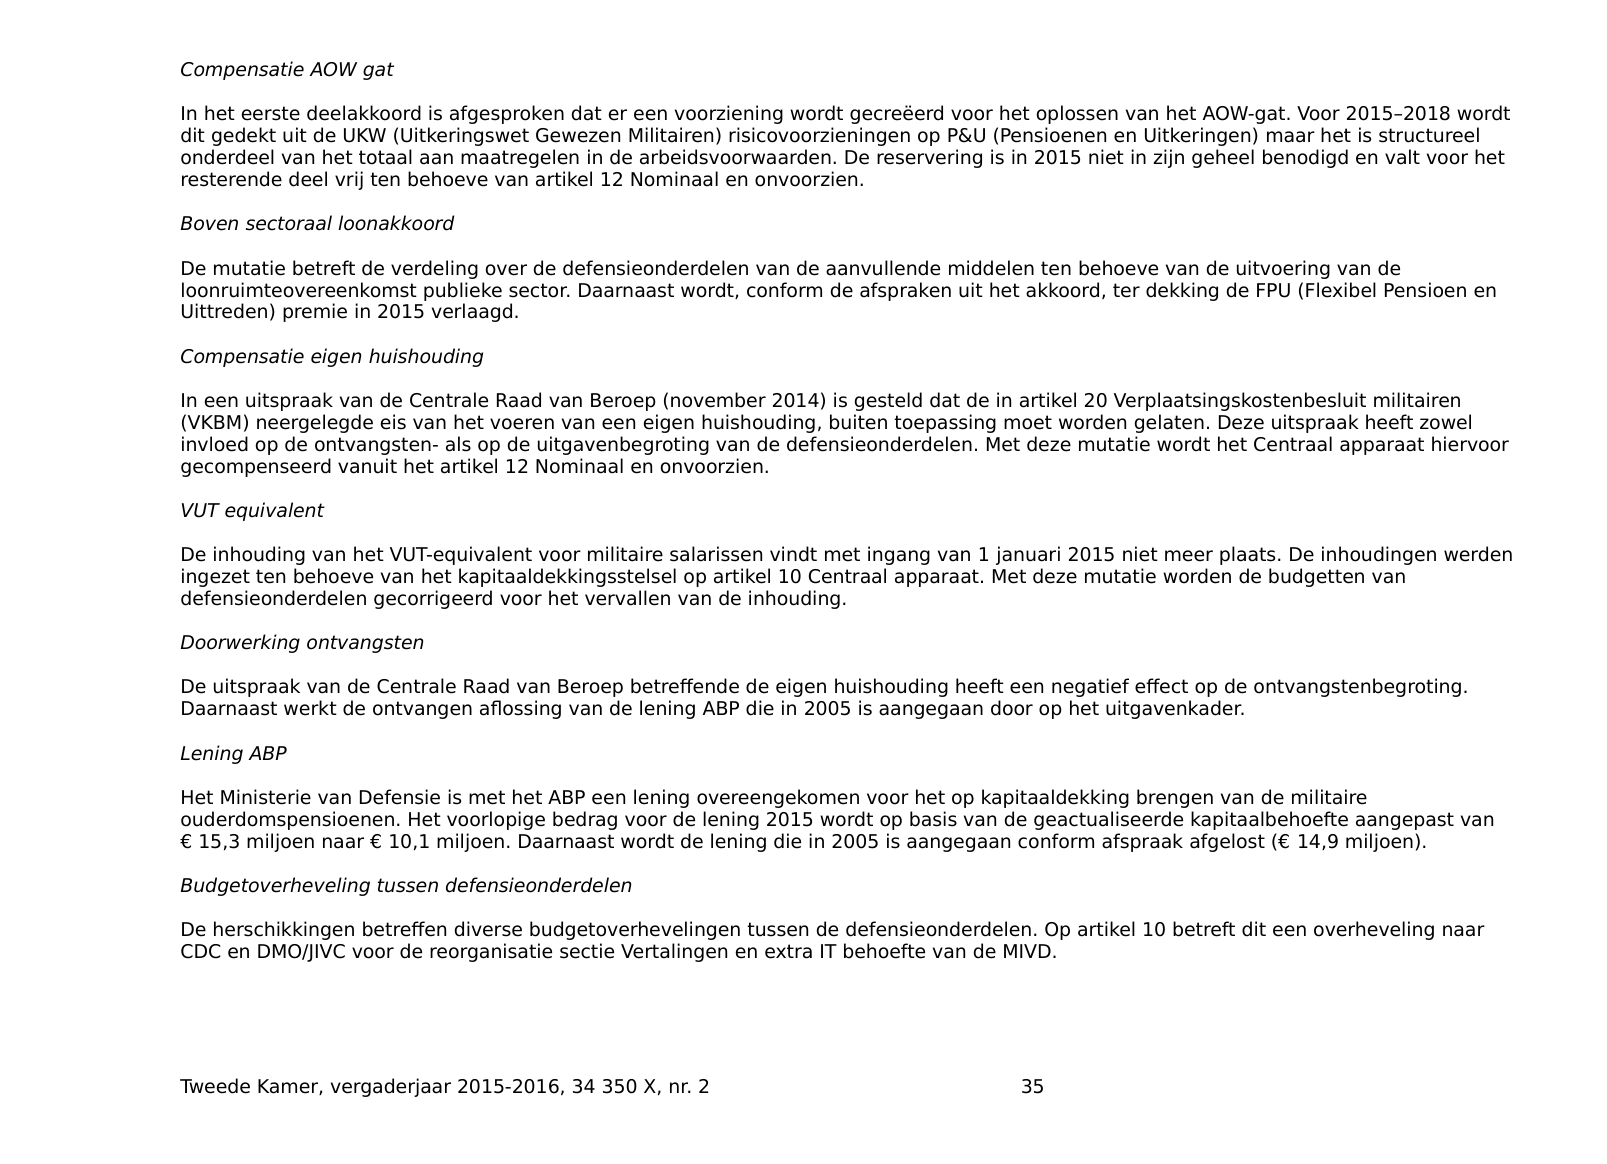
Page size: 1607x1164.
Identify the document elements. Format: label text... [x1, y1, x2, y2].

text De herschikkingen betreffen diverse budgetoverhevelingen tussen de defensieonderdelen. Op artikel 10 betreft dit een overheveling naar CDC en DMO/JIVC voor de reorganisatie sectie Vertalingen en extra IT behoefte van de MIVD. [180, 919, 1529, 963]
subtitle VUT equivalent [180, 500, 1529, 522]
text De uitspraak van de Centrale Raad van Beroep betreffende de eigen huishouding heeft een negatief effect op de ontvangstenbegroting. Daarnaast werkt de ontvangen aflossing van de lening ABP die in 2005 is aangegaan door op het uitgavenkader. [180, 676, 1529, 720]
subtitle Compensatie AOW gat [180, 59, 1529, 81]
text De mutatie betreft de verdeling over de defensieonderdelen van de aanvullende middelen ten behoeve van de uitvoering van de loonruimteovereenkomst publieke sector. Daarnaast wordt, conform de afspraken uit het akkoord, ter dekking de FPU (Flexibel Pensioen en Uittreden) premie in 2015 verlaagd. [180, 257, 1529, 323]
subtitle Boven sectoraal loonakkoord [180, 213, 1529, 235]
subtitle Budgetoverheveling tussen defensieonderdelen [180, 875, 1529, 897]
subtitle Doorwerking ontvangsten [180, 632, 1529, 654]
subtitle Compensatie eigen huishouding [180, 346, 1529, 368]
text In een uitspraak van de Centrale Raad van Beroep (november 2014) is gesteld dat de in artikel 20 Verplaatsingskostenbesluit militairen (VKBM) neergelegde eis van het voeren van een eigen huishouding, buiten toepassing moet worden gelaten. Deze uitspraak heeft zowel invloed op de ontvangsten- als op de uitgavenbegroting van de defensieonderdelen. Met deze mutatie wordt het Centraal apparaat hiervoor gecompenseerd vanuit het artikel 12 Nominaal en onvoorzien. [180, 390, 1529, 478]
text Het Ministerie van Defensie is met het ABP een lening overeengekomen voor het op kapitaaldekking brengen van de militaire ouderdomspensioenen. Het voorlopige bedrag voor de lening 2015 wordt op basis van de geactualiseerde kapitaalbehoefte aangepast van € 15,3 miljoen naar € 10,1 miljoen. Daarnaast wordt de lening die in 2005 is aangegaan conform afspraak afgelost (€ 14,9 miljoen). [180, 787, 1529, 853]
subtitle Lening ABP [180, 742, 1529, 764]
text In het eerste deelakkoord is afgesproken dat er een voorziening wordt gecreëerd voor het oplossen van het AOW-gat. Voor 2015–2018 wordt dit gedekt uit de UKW (Uitkeringswet Gewezen Militairen) risicovoorzieningen op P&U (Pensioenen en Uitkeringen) maar het is structureel onderdeel van het totaal aan maatregelen in de arbeidsvoorwaarden. De reservering is in 2015 niet in zijn geheel benodigd en valt voor het resterende deel vrij ten behoeve van artikel 12 Nominaal en onvoorzien. [180, 103, 1529, 191]
text De inhouding van het VUT-equivalent voor militaire salarissen vindt met ingang van 1 januari 2015 niet meer plaats. De inhoudingen werden ingezet ten behoeve van het kapitaaldekkingsstelsel op artikel 10 Centraal apparaat. Met deze mutatie worden de budgetten van defensieonderdelen gecorrigeerd voor het vervallen van de inhouding. [180, 544, 1529, 610]
